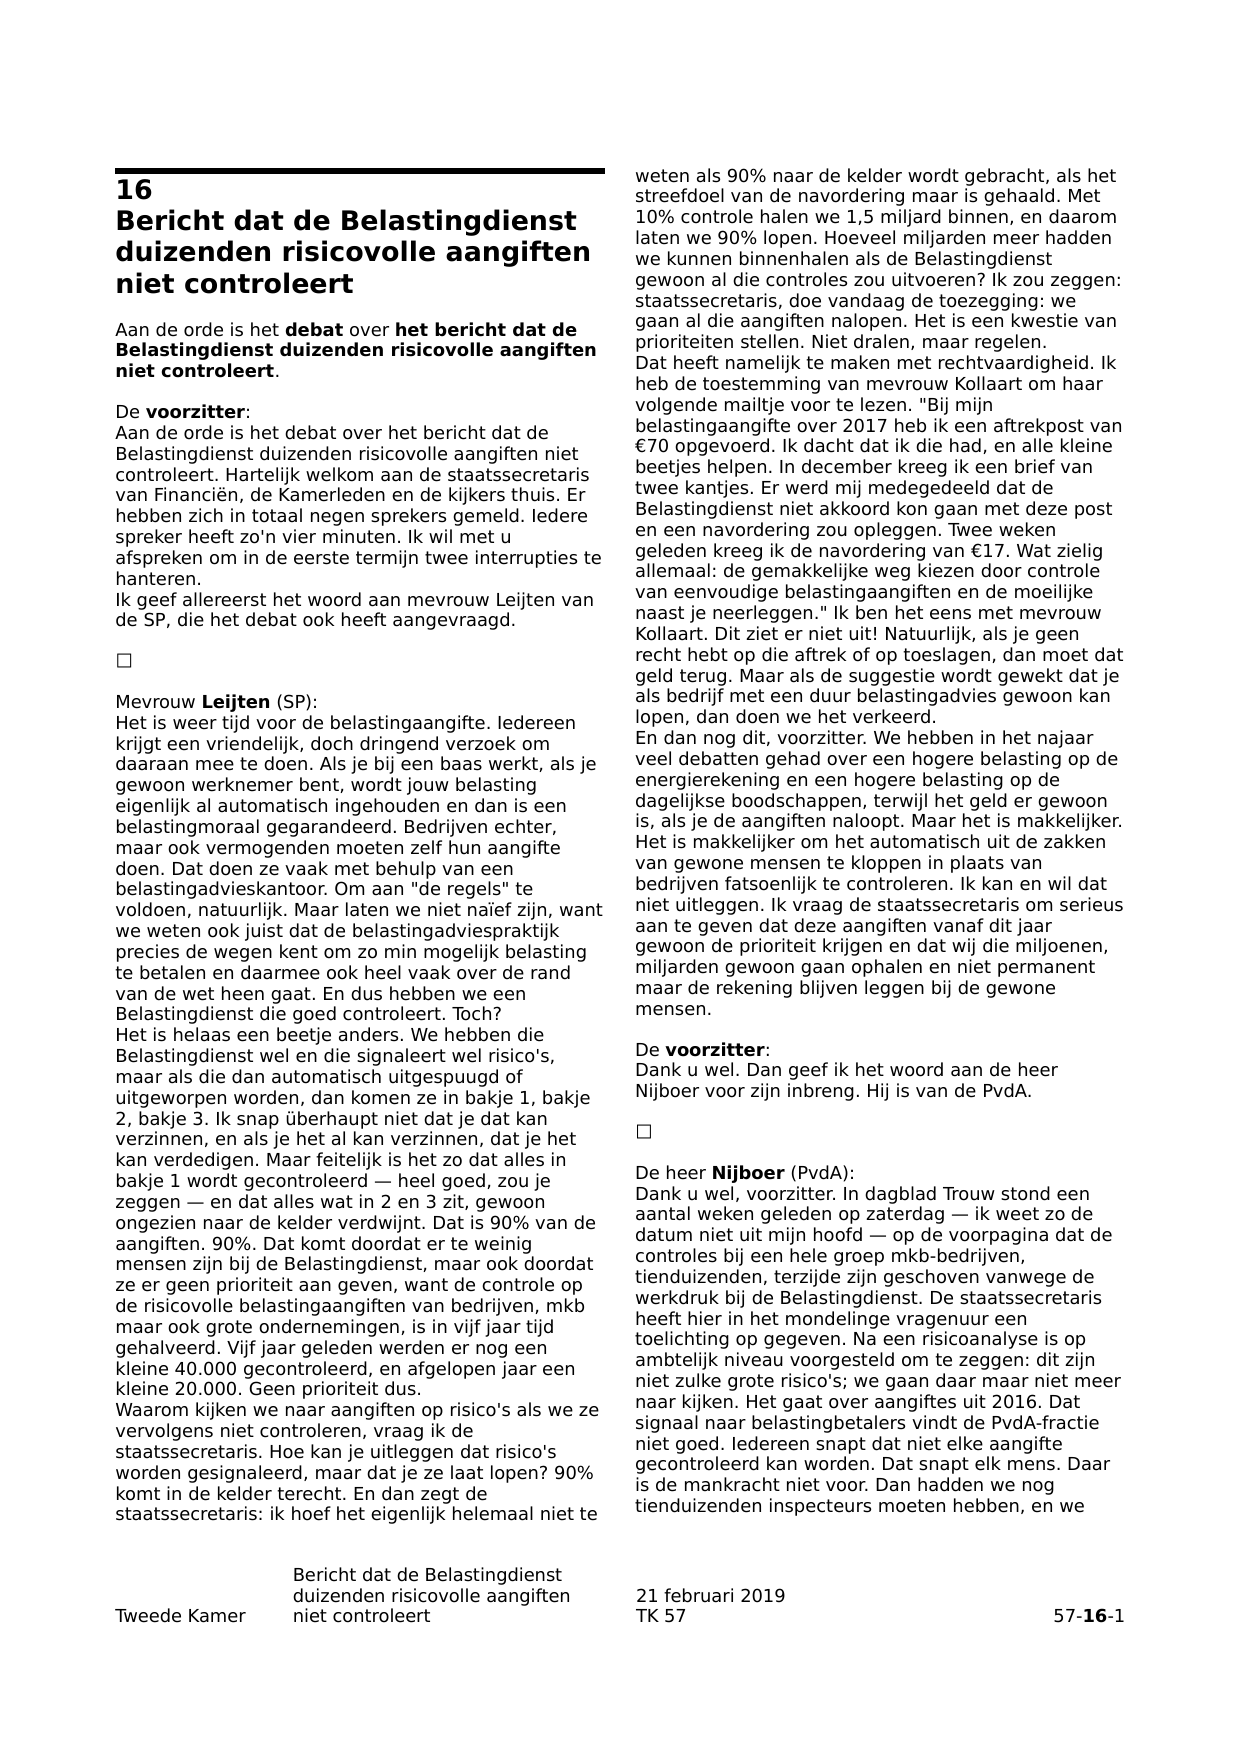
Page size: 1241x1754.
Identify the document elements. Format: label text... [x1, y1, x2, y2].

text En dan nog dit, voorzitter. We hebben in het najaar veel debatten gehad over een hogere belasting op de energierekening en een hogere belasting op de dagelijkse boodschappen, terwijl het geld er gewoon is, als je de aangiften naloopt. Maar het is makkelijker. Het is makkelijker om het automatisch uit de zakken van gewone mensen te kloppen in plaats van bedrijven fatsoenlijk te controleren. Ik kan en wil dat niet uitleggen. Ik vraag de staatssecretaris om serieus aan te geven dat deze aangiften vanaf dit jaar gewoon de prioriteit krijgen en dat wij die miljoenen, miljarden gewoon gaan ophalen en niet permanent maar de rekening blijven leggen bij de gewone mensen. [635, 728, 1125, 1019]
text Het is weer tijd voor de belastingaangifte. Iedereen krijgt een vriendelijk, doch dringend verzoek om daaraan mee te doen. Als je bij een baas werkt, als je gewoon werknemer bent, wordt jouw belasting eigenlijk al automatisch ingehouden en dan is een belastingmoraal gegarandeerd. Bedrijven echter, maar ook vermogenden moeten zelf hun aangifte doen. Dat doen ze vaak met behulp van een belastingadvieskantoor. Om aan "de regels" te voldoen, natuurlijk. Maar laten we niet naïef zijn, want we weten ook juist dat de belastingadviespraktijk precies de wegen kent om zo min mogelijk belasting te betalen en daarmee ook heel vaak over de rand van de wet heen gaat. En dus hebben we een Belastingdienst die goed controleert. Toch? [115, 712, 605, 1025]
text Ik geef allereerst het woord aan mevrouw Leijten van de SP, die het debat ook heeft aangevraagd. [115, 589, 605, 631]
title 16 Bericht dat de Belastingdienst duizenden risicovolle aangiften niet controleert [115, 174, 605, 299]
text De voorzitter: [635, 1039, 1125, 1060]
text Dank u wel. Dan geef ik het woord aan de heer Nijboer voor zijn inbreng. Hij is van de PvdA. [635, 1060, 1125, 1102]
text Aan de orde is het debat over het bericht dat de Belastingdienst duizenden risicovolle aangiften niet controleert. [115, 319, 605, 382]
text Mevrouw Leijten (SP): [115, 692, 605, 712]
text Dank u wel, voorzitter. In dagblad Trouw stond een aantal weken geleden op zaterdag — ik weet zo de datum niet uit mijn hoofd — op de voorpagina dat de controles bij een hele groep mkb-bedrijven, tienduizenden, terzijde zijn geschoven vanwege de werkdruk bij de Belastingdienst. De staatssecretaris heeft hier in het mondelinge vragenuur een toelichting op gegeven. Na een risicoanalyse is op ambtelijk niveau voorgesteld om te zeggen: dit zijn niet zulke grote risico's; we gaan daar maar niet meer naar kijken. Het gaat over aangiftes uit 2016. Dat signaal naar belastingbetalers vindt de PvdA-fractie niet goed. Iedereen snapt dat niet elke aangifte gecontroleerd kan worden. Dat snapt elk mens. Daar is de mankracht niet voor. Dan hadden we nog tienduizenden inspecteurs moeten hebben, en we [635, 1183, 1125, 1517]
text De voorzitter: [115, 402, 605, 423]
text Waarom kijken we naar aangiften op risico's als we ze vervolgens niet controleren, vraag ik de staatssecretaris. Hoe kan je uitleggen dat risico's worden gesignaleerd, maar dat je ze laat lopen? 90% komt in de kelder terecht. En dan zegt de staatssecretaris: ik hoef het eigenlijk helemaal niet te [115, 1400, 605, 1525]
text weten als 90% naar de kelder wordt gebracht, als het streefdoel van de navordering maar is gehaald. Met 10% controle halen we 1,5 miljard binnen, en daarom laten we 90% lopen. Hoeveel miljarden meer hadden we kunnen binnenhalen als de Belastingdienst gewoon al die controles zou uitvoeren? Ik zou zeggen: staatssecretaris, doe vandaag de toezegging: we gaan al die aangiften nalopen. Het is een kwestie van prioriteiten stellen. Niet dralen, maar regelen. [635, 165, 1125, 353]
text Aan de orde is het debat over het bericht dat de Belastingdienst duizenden risicovolle aangiften niet controleert. Hartelijk welkom aan de staatssecretaris van Financiën, de Kamerleden en de kijkers thuis. Er hebben zich in totaal negen sprekers gemeld. Iedere spreker heeft zo'n vier minuten. Ik wil met u afspreken om in de eerste termijn twee interrupties te hanteren. [115, 423, 605, 589]
text ⬜ [635, 1122, 1125, 1143]
text Dat heeft namelijk te maken met rechtvaardigheid. Ik heb de toestemming van mevrouw Kollaart om haar volgende mailtje voor te lezen. "Bij mijn belastingaangifte over 2017 heb ik een aftrekpost van €70 opgevoerd. Ik dacht dat ik die had, en alle kleine beetjes helpen. In december kreeg ik een brief van twee kantjes. Er werd mij medegedeeld dat de Belastingdienst niet akkoord kon gaan met deze post en een navordering zou opleggen. Twee weken geleden kreeg ik de navordering van €17. Wat zielig allemaal: de gemakkelijke weg kiezen door controle van eenvoudige belastingaangiften en de moeilijke naast je neerleggen." Ik ben het eens met mevrouw Kollaart. Dit ziet er niet uit! Natuurlijk, als je geen recht hebt op die aftrek of op toeslagen, dan moet dat geld terug. Maar als de suggestie wordt gewekt dat je als bedrijf met een duur belastingadvies gewoon kan lopen, dan doen we het verkeerd. [635, 353, 1125, 728]
text Het is helaas een beetje anders. We hebben die Belastingdienst wel en die signaleert wel risico's, maar als die dan automatisch uitgespuugd of uitgeworpen worden, dan komen ze in bakje 1, bakje 2, bakje 3. Ik snap überhaupt niet dat je dat kan verzinnen, en als je het al kan verzinnen, dat je het kan verdedigen. Maar feitelijk is het zo dat alles in bakje 1 wordt gecontroleerd — heel goed, zou je zeggen — en dat alles wat in 2 en 3 zit, gewoon ongezien naar de kelder verdwijnt. Dat is 90% van de aangiften. 90%. Dat komt doordat er te weinig mensen zijn bij de Belastingdienst, maar ook doordat ze er geen prioriteit aan geven, want de controle op de risicovolle belastingaangiften van bedrijven, mkb maar ook grote ondernemingen, is in vijf jaar tijd gehalveerd. Vijf jaar geleden werden er nog een kleine 40.000 gecontroleerd, en afgelopen jaar een kleine 20.000. Geen prioriteit dus. [115, 1025, 605, 1400]
text De heer Nijboer (PvdA): [635, 1163, 1125, 1183]
text ⬜ [115, 651, 605, 672]
